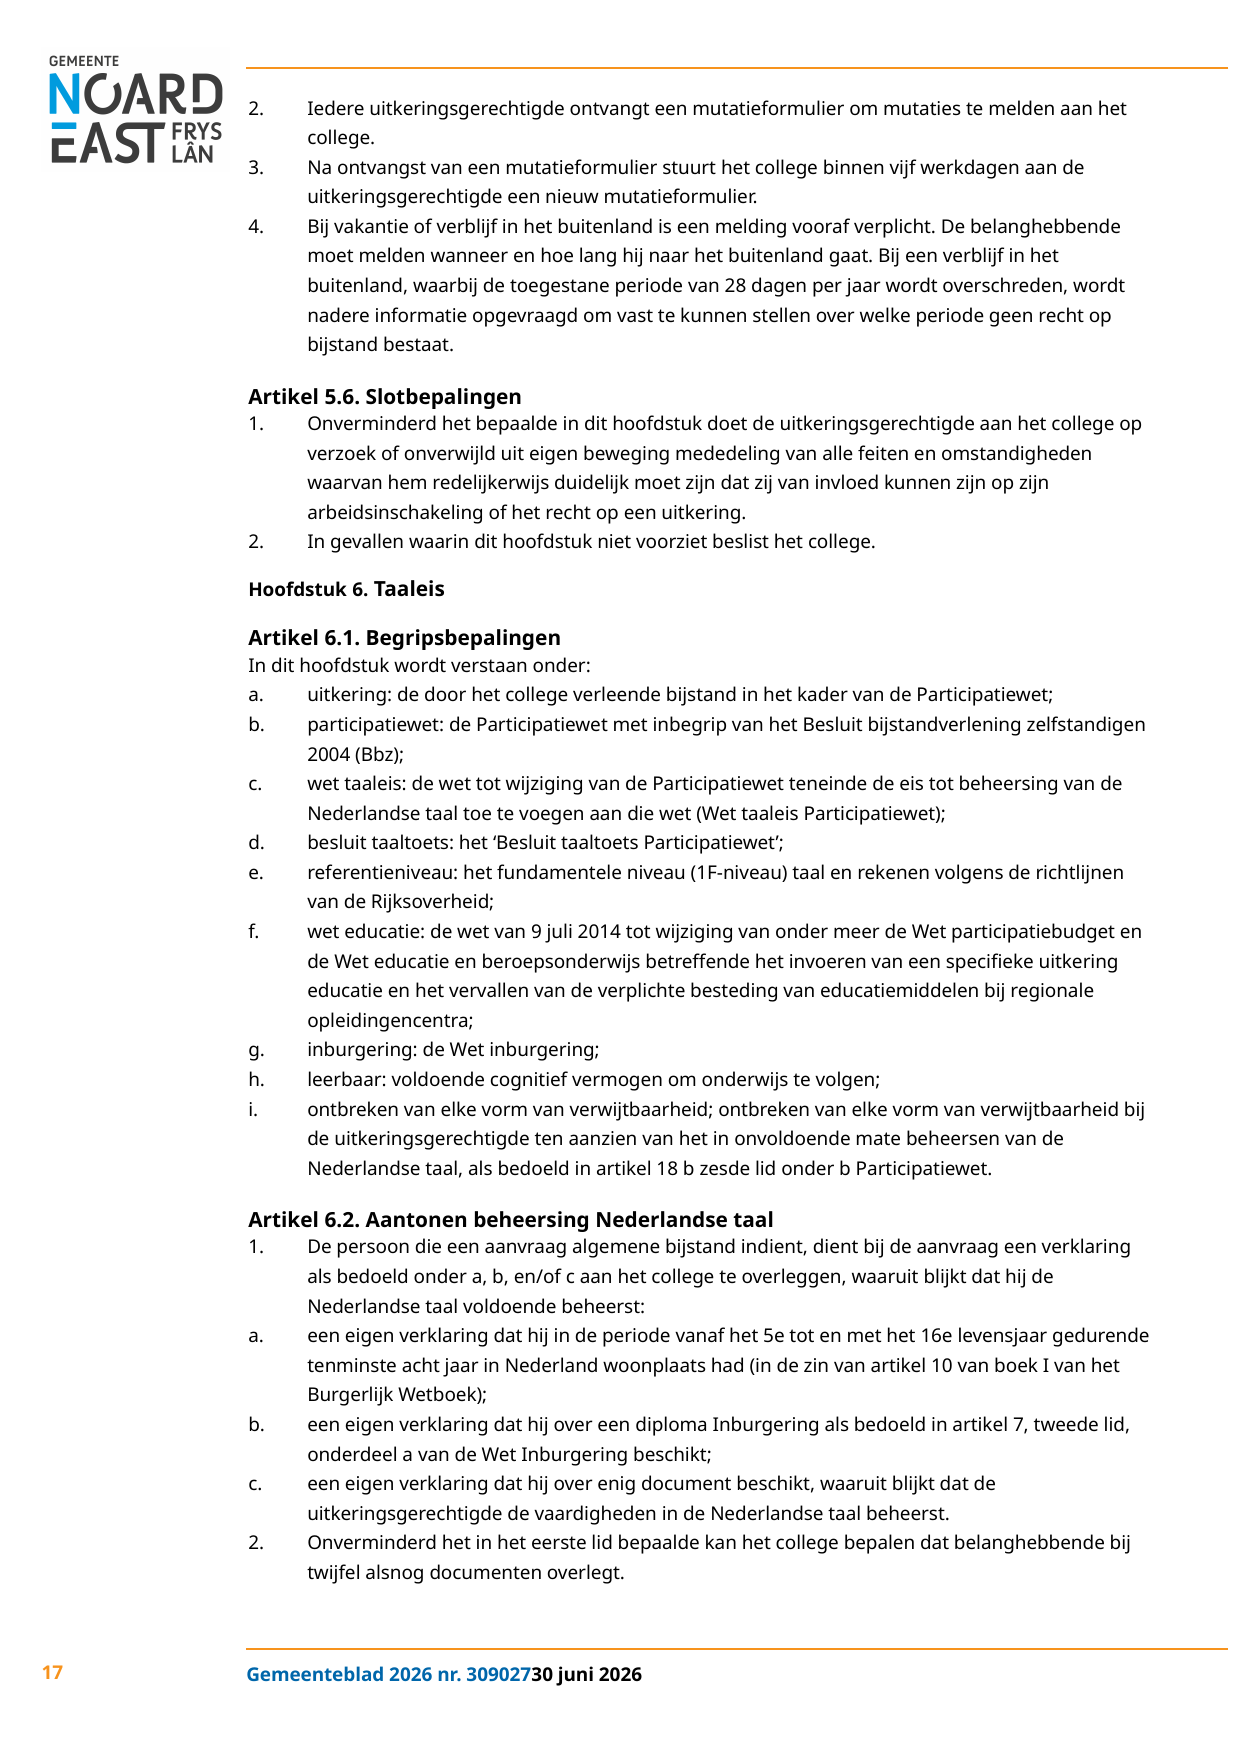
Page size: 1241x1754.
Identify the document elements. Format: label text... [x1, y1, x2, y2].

picture [41, 47, 231, 172]
text Artikel 6.1. Begripsbepalingen [248, 623, 1152, 652]
text Hoofdstuk 6. Taaleis [248, 574, 1152, 603]
list wet taaleis: de wet tot wijziging van de Participatiewet teneinde de eis tot beheersing van de Nederlandse taal toe te voegen aan die wet (Wet taaleis Participatiewet); [248, 770, 1152, 826]
list Iedere uitkeringsgerechtigde ontvangt een mutatieformulier om mutaties te melden aan het college. [248, 95, 1152, 150]
list Onverminderd het bepaalde in dit hoofdstuk doet de uitkeringsgerechtigde aan het college op verzoek of onverwijld uit eigen beweging mededeling van alle feiten en omstandigheden waarvan hem redelijkerwijs duidelijk moet zijn dat zij van invloed kunnen zijn op zijn arbeidsinschakeling of het recht op een uitkering. [248, 410, 1152, 525]
list Na ontvangst van een mutatieformulier stuurt het college binnen vijf werkdagen aan de uitkeringsgerechtigde een nieuw mutatieformulier. [248, 154, 1152, 209]
text In dit hoofdstuk wordt verstaan onder: [248, 652, 1152, 678]
list leerbaar: voldoende cognitief vermogen om onderwijs te volgen; [248, 1066, 1152, 1092]
list Onverminderd het in het eerste lid bepaalde kan het college bepalen dat belanghebbende bij twijfel alsnog documenten overlegt. [248, 1529, 1152, 1585]
list wet educatie: de wet van 9 juli 2014 tot wijziging van onder meer de Wet participatiebudget en de Wet educatie en beroepsonderwijs betreffende het invoeren van een specifieke uitkering educatie en het vervallen van de verplichte besteding van educatiemiddelen bij regionale opleidingencentra; [248, 918, 1152, 1033]
list In gevallen waarin dit hoofdstuk niet voorziet beslist het college. [248, 529, 1152, 554]
list inburgering: de Wet inburgering; [248, 1037, 1152, 1062]
list ontbreken van elke vorm van verwijtbaarheid; ontbreken van elke vorm van verwijtbaarheid bij de uitkeringsgerechtigde ten aanzien van het in onvoldoende mate beheersen van de Nederlandse taal, als bedoeld in artikel 18 b zesde lid onder b Participatiewet. [248, 1096, 1152, 1181]
list een eigen verklaring dat hij in de periode vanaf het 5e tot en met het 16e levensjaar gedurende tenminste acht jaar in Nederland woonplaats had (in de zin van artikel 10 van boek I van het Burgerlijk Wetboek); [248, 1322, 1152, 1407]
list een eigen verklaring dat hij over een diploma Inburgering als bedoeld in artikel 7, tweede lid, onderdeel a van de Wet Inburgering beschikt; [248, 1411, 1152, 1467]
list een eigen verklaring dat hij over enig document beschikt, waaruit blijkt dat de uitkeringsgerechtigde de vaardigheden in de Nederlandse taal beheerst. [248, 1470, 1152, 1526]
list De persoon die een aanvraag algemene bijstand indient, dient bij de aanvraag een verklaring als bedoeld onder a, b, en/of c aan het college te overleggen, waaruit blijkt dat hij de Nederlandse taal voldoende beheerst: [248, 1234, 1152, 1319]
list uitkering: de door het college verleende bijstand in het kader van de Participatiewet; [248, 682, 1152, 707]
text Artikel 5.6. Slotbepalingen [248, 382, 1152, 410]
list participatiewet: de Participatiewet met inbegrip van het Besluit bijstandverlening zelfstandigen 2004 (Bbz); [248, 711, 1152, 766]
list besluit taaltoets: het ‘Besluit taaltoets Participatiewet’; [248, 829, 1152, 855]
list Bij vakantie of verblijf in het buitenland is een melding vooraf verplicht. De belanghebbende moet melden wanneer en hoe lang hij naar het buitenland gaat. Bij een verblijf in het buitenland, waarbij de toegestane periode van 28 dagen per jaar wordt overschreden, wordt nadere informatie opgevraagd om vast te kunnen stellen over welke periode geen recht op bijstand bestaat. [248, 213, 1152, 357]
text Artikel 6.2. Aantonen beheersing Nederlandse taal [248, 1205, 1152, 1234]
list referentieniveau: het fundamentele niveau (1F-niveau) taal en rekenen volgens de richtlijnen van de Rijksoverheid; [248, 859, 1152, 914]
